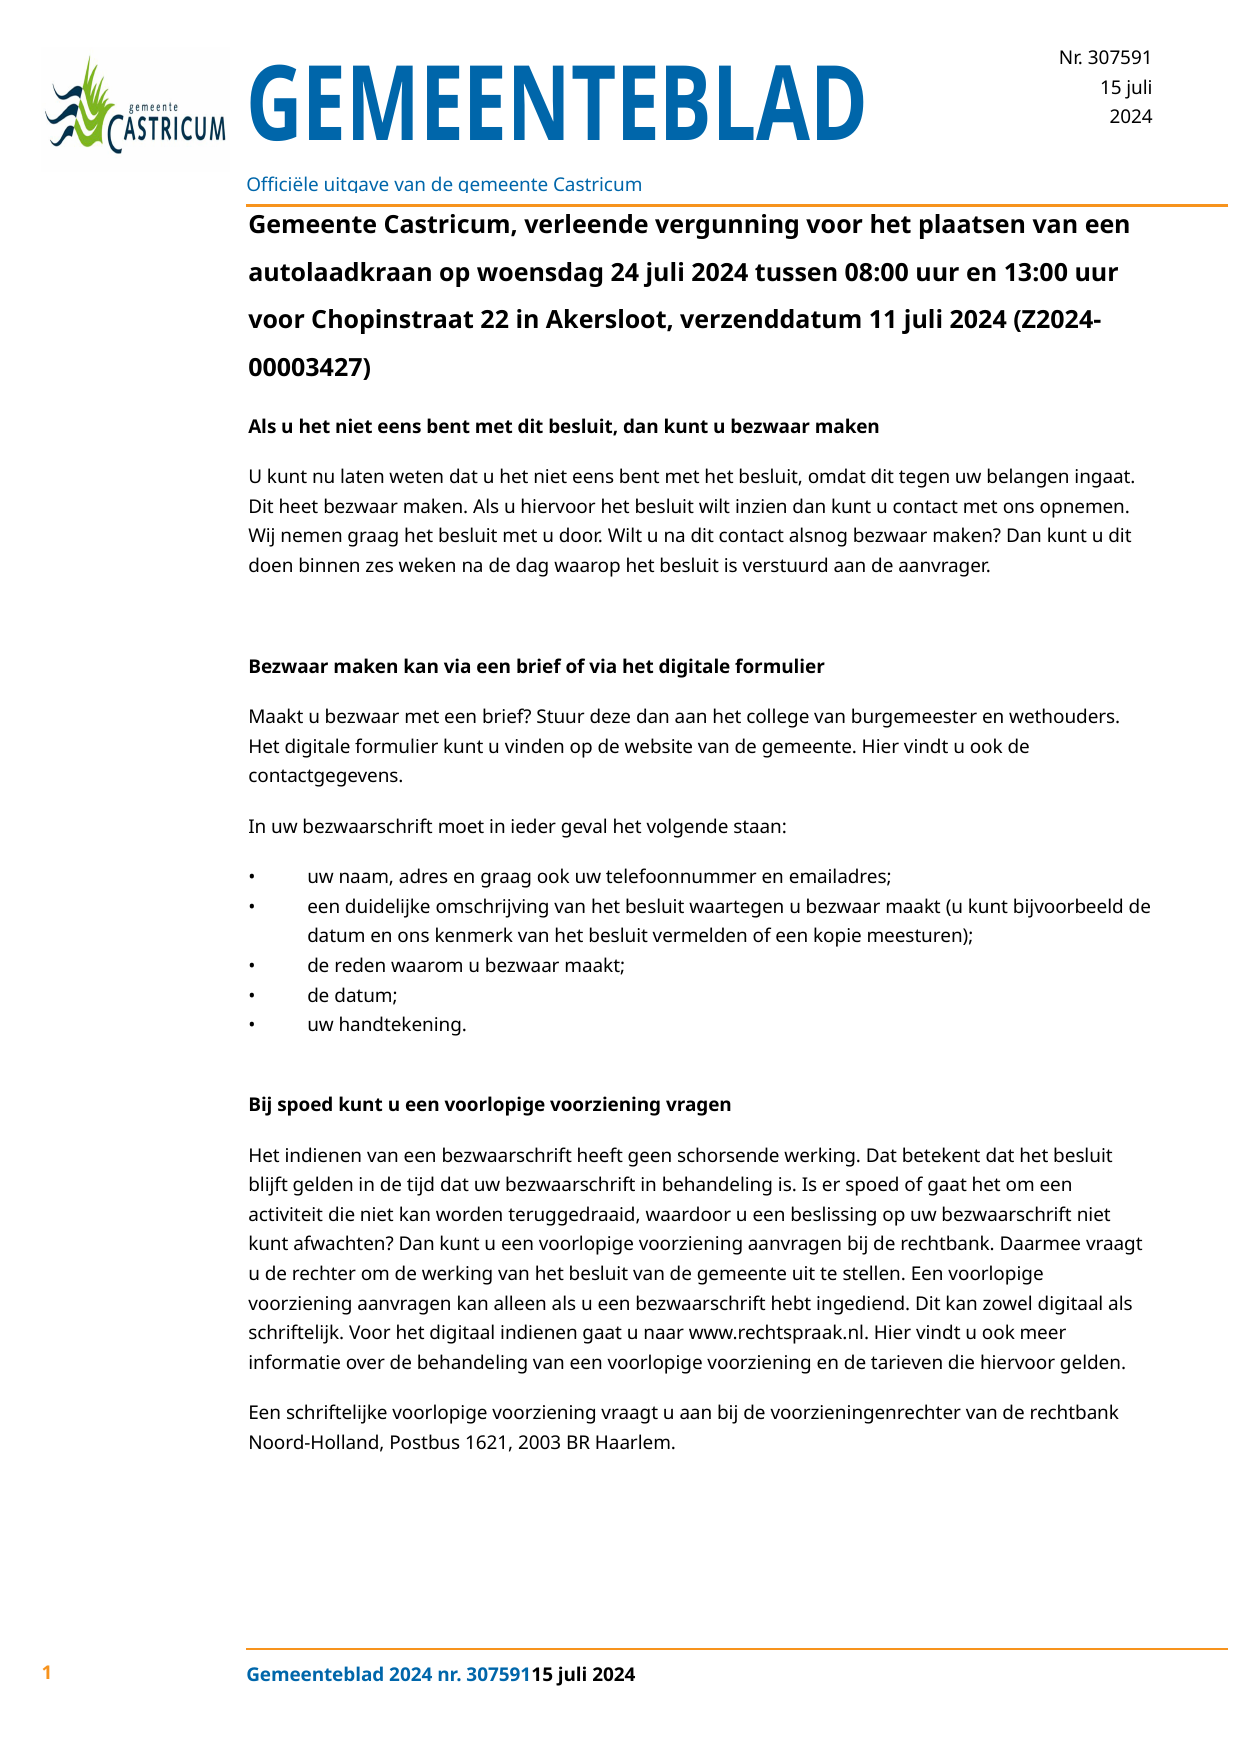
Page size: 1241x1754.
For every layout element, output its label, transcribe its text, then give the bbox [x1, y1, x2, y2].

text Gemeente Castricum, verleende vergunning voor het plaatsen van een autolaadkraan op woensdag 24 juli 2024 tussen 08:00 uur en 13:00 uur voor Chopinstraat 22 in Akersloot, verzenddatum 11 juli 2024 (Z2024-00003427) [248, 207, 1152, 384]
picture [41, 47, 231, 172]
list uw naam, adres en graag ook uw telefoonnummer en emailadres; [248, 863, 1152, 889]
text Een schriftelijke voorlopige voorziening vraagt u aan bij de voorzieningenrechter van de rechtbank Noord-Holland, Postbus 1621, 2003 BR Haarlem. [248, 1399, 1152, 1455]
text Het indienen van een bezwaarschrift heeft geen schorsende werking. Dat betekent dat het besluit blijft gelden in de tijd dat uw bezwaarschrift in behandeling is. Is er spoed of gaat het om een activiteit die niet kan worden teruggedraaid, waardoor u een beslissing op uw bezwaarschrift niet kunt afwachten? Dan kunt u een voorlopige voorziening aanvragen bij de rechtbank. Daarmee vraagt u de rechter om de werking van het besluit van de gemeente uit te stellen. Een voorlopige voorziening aanvragen kan alleen als u een bezwaarschrift hebt ingediend. Dit kan zowel digitaal als schriftelijk. Voor het digitaal indienen gaat u naar www.rechtspraak.nl. Hier vindt u ook meer informatie over de behandeling van een voorlopige voorziening en de tarieven die hiervoor gelden. [248, 1142, 1152, 1375]
text Bezwaar maken kan via een brief of via het digitale formulier [248, 653, 1152, 679]
list de reden waarom u bezwaar maakt; [248, 952, 1152, 978]
text Als u het niet eens bent met dit besluit, dan kunt u bezwaar maken [248, 413, 1152, 439]
text Maakt u bezwaar met een brief? Stuur deze dan aan het college van burgemeester en wethouders. Het digitale formulier kunt u vinden op de website van de gemeente. Hier vindt u ook de contactgegevens. [248, 703, 1152, 788]
text Bij spoed kunt u een voorlopige voorziening vragen [248, 1091, 1152, 1117]
list uw handtekening. [248, 1011, 1152, 1037]
text In uw bezwaarschrift moet in ieder geval het volgende staan: [248, 813, 1152, 839]
list de datum; [248, 982, 1152, 1008]
list een duidelijke omschrijving van het besluit waartegen u bezwaar maakt (u kunt bijvoorbeeld de datum en ons kenmerk van het besluit vermelden of een kopie meesturen); [248, 893, 1152, 948]
text U kunt nu laten weten dat u het niet eens bent met het besluit, omdat dit tegen uw belangen ingaat. Dit heet bezwaar maken. Als u hiervoor het besluit wilt inzien dan kunt u contact met ons opnemen. Wij nemen graag het besluit met u door. Wilt u na dit contact alsnog bezwaar maken? Dan kunt u dit doen binnen zes weken na de dag waarop het besluit is verstuurd aan de aanvrager. [248, 463, 1152, 578]
